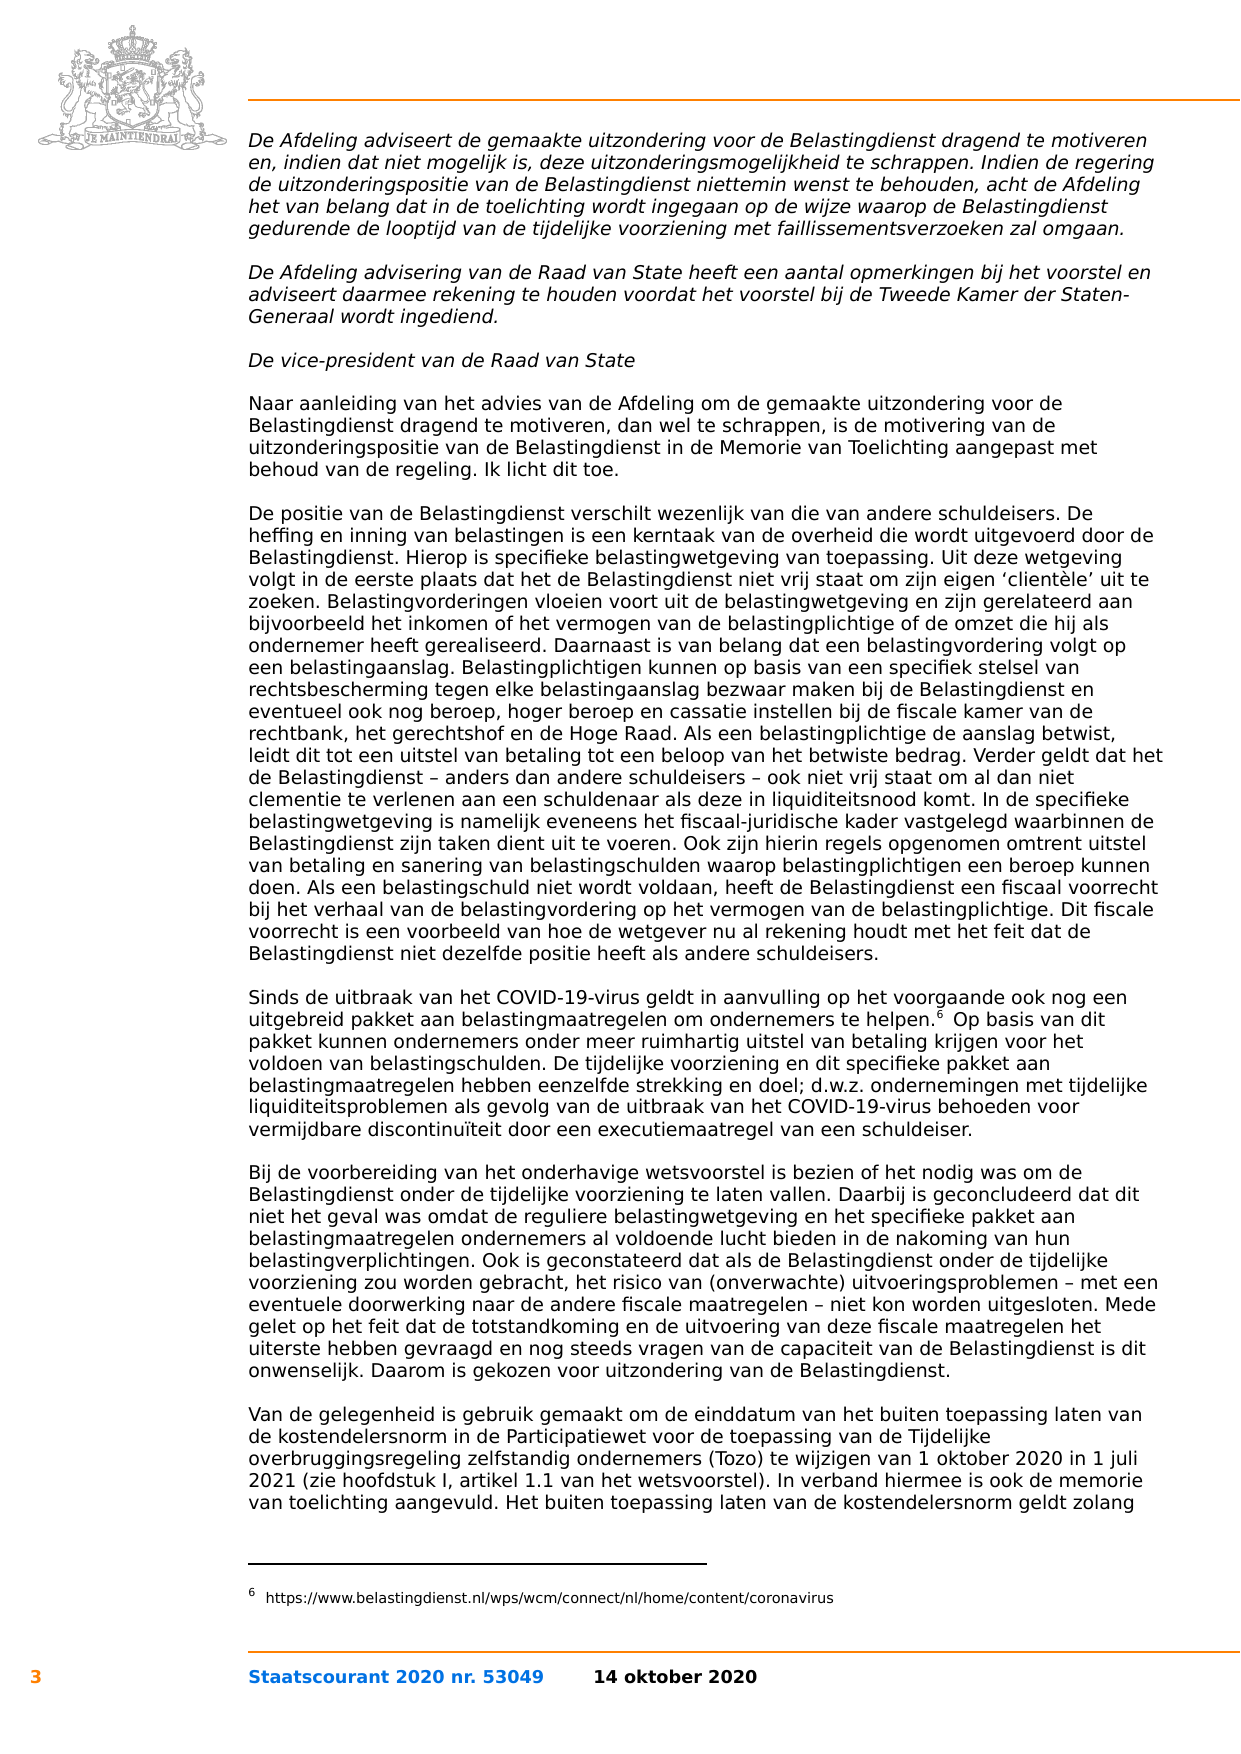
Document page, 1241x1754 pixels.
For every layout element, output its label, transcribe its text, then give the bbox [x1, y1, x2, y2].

text Naar aanleiding van het advies van de Afdeling om de gemaakte uitzondering voor de Belastingdienst dragend te motiveren, dan wel te schrappen, is de motivering van de uitzonderingspositie van de Belastingdienst in de Memorie van Toelichting aangepast met behoud van de regeling. Ik licht dit toe. [248, 393, 1163, 481]
text Van de gelegenheid is gebruik gemaakt om de einddatum van het buiten toepassing laten van de kostendelersnorm in de Participatiewet voor de toepassing van de Tijdelijke overbruggingsregeling zelfstandig ondernemers (Tozo) te wijzigen van 1 oktober 2020 in 1 juli 2021 (zie hoofdstuk I, artikel 1.1 van het wetsvoorstel). In verband hiermee is ook de memorie van toelichting aangevuld. Het buiten toepassing laten van de kostendelersnorm geldt zolang [248, 1404, 1163, 1514]
text De Afdeling adviseert de gemaakte uitzondering voor de Belastingdienst dragend te motiveren en, indien dat niet mogelijk is, deze uitzonderingsmogelijkheid te schrappen. Indien de regering de uitzonderingspositie van de Belastingdienst niettemin wenst te behouden, acht de Afdeling het van belang dat in de toelichting wordt ingegaan op de wijze waarop de Belastingdienst gedurende de looptijd van de tijdelijke voorziening met faillissementsverzoeken zal omgaan. [248, 130, 1163, 240]
text De vice-president van de Raad van State [248, 349, 1163, 371]
text De positie van de Belastingdienst verschilt wezenlijk van die van andere schuldeisers. De heffing en inning van belastingen is een kerntaak van de overheid die wordt uitgevoerd door de Belastingdienst. Hierop is specifieke belastingwetgeving van toepassing. Uit deze wetgeving volgt in de eerste plaats dat het de Belastingdienst niet vrij staat om zijn eigen ‘clientèle’ uit te zoeken. Belastingvorderingen vloeien voort uit de belastingwetgeving en zijn gerelateerd aan bijvoorbeeld het inkomen of het vermogen van de belastingplichtige of de omzet die hij als ondernemer heeft gerealiseerd. Daarnaast is van belang dat een belastingvordering volgt op een belastingaanslag. Belastingplichtigen kunnen op basis van een specifiek stelsel van rechtsbescherming tegen elke belastingaanslag bezwaar maken bij de Belastingdienst en eventueel ook nog beroep, hoger beroep en cassatie instellen bij de fiscale kamer van de rechtbank, het gerechtshof en de Hoge Raad. Als een belastingplichtige de aanslag betwist, leidt dit tot een uitstel van betaling tot een beloop van het betwiste bedrag. Verder geldt dat het de Belastingdienst – anders dan andere schuldeisers – ook niet vrij staat om al dan niet clementie te verlenen aan een schuldenaar als deze in liquiditeitsnood komt. In de specifieke belastingwetgeving is namelijk eveneens het fiscaal-juridische kader vastgelegd waarbinnen de Belastingdienst zijn taken dient uit te voeren. Ook zijn hierin regels opgenomen omtrent uitstel van betaling en sanering van belastingschulden waarop belastingplichtigen een beroep kunnen doen. Als een belastingschuld niet wordt voldaan, heeft de Belastingdienst een fiscaal voorrecht bij het verhaal van de belastingvordering op het vermogen van de belastingplichtige. Dit fiscale voorrecht is een voorbeeld van hoe de wetgever nu al rekening houdt met het feit dat de Belastingdienst niet dezelfde positie heeft als andere schuldeisers. [248, 503, 1163, 965]
text De Afdeling advisering van de Raad van State heeft een aantal opmerkingen bij het voorstel en adviseert daarmee rekening te houden voordat het voorstel bij de Tweede Kamer der Staten-Generaal wordt ingediend. [248, 262, 1163, 328]
picture [38, 25, 227, 150]
text Sinds de uitbraak van het COVID-19-virus geldt in aanvulling op het voorgaande ook nog een uitgebreid pakket aan belastingmaatregelen om ondernemers te helpen. Op basis van dit pakket kunnen ondernemers onder meer ruimhartig uitstel van betaling krijgen voor het voldoen van belastingschulden. De tijdelijke voorziening en dit specifieke pakket aan belastingmaatregelen hebben eenzelfde strekking en doel; d.w.z. ondernemingen met tijdelijke liquiditeitsproblemen als gevolg van de uitbraak van het COVID-19-virus behoeden voor vermijdbare discontinuïteit door een executiemaatregel van een schuldeiser. [248, 987, 1163, 1140]
text Bij de voorbereiding van het onderhavige wetsvoorstel is bezien of het nodig was om de Belastingdienst onder de tijdelijke voorziening te laten vallen. Daarbij is geconcludeerd dat dit niet het geval was omdat de reguliere belastingwetgeving en het specifieke pakket aan belastingmaatregelen ondernemers al voldoende lucht bieden in de nakoming van hun belastingverplichtingen. Ook is geconstateerd dat als de Belastingdienst onder de tijdelijke voorziening zou worden gebracht, het risico van (onverwachte) uitvoeringsproblemen – met een eventuele doorwerking naar de andere fiscale maatregelen – niet kon worden uitgesloten. Mede gelet op het feit dat de totstandkoming en de uitvoering van deze fiscale maatregelen het uiterste hebben gevraagd en nog steeds vragen van de capaciteit van de Belastingdienst is dit onwenselijk. Daarom is gekozen voor uitzondering van de Belastingdienst. [248, 1162, 1163, 1382]
text https://www.belastingdienst.nl/wps/wcm/connect/nl/home/content/coronavirus [248, 1586, 1163, 1608]
